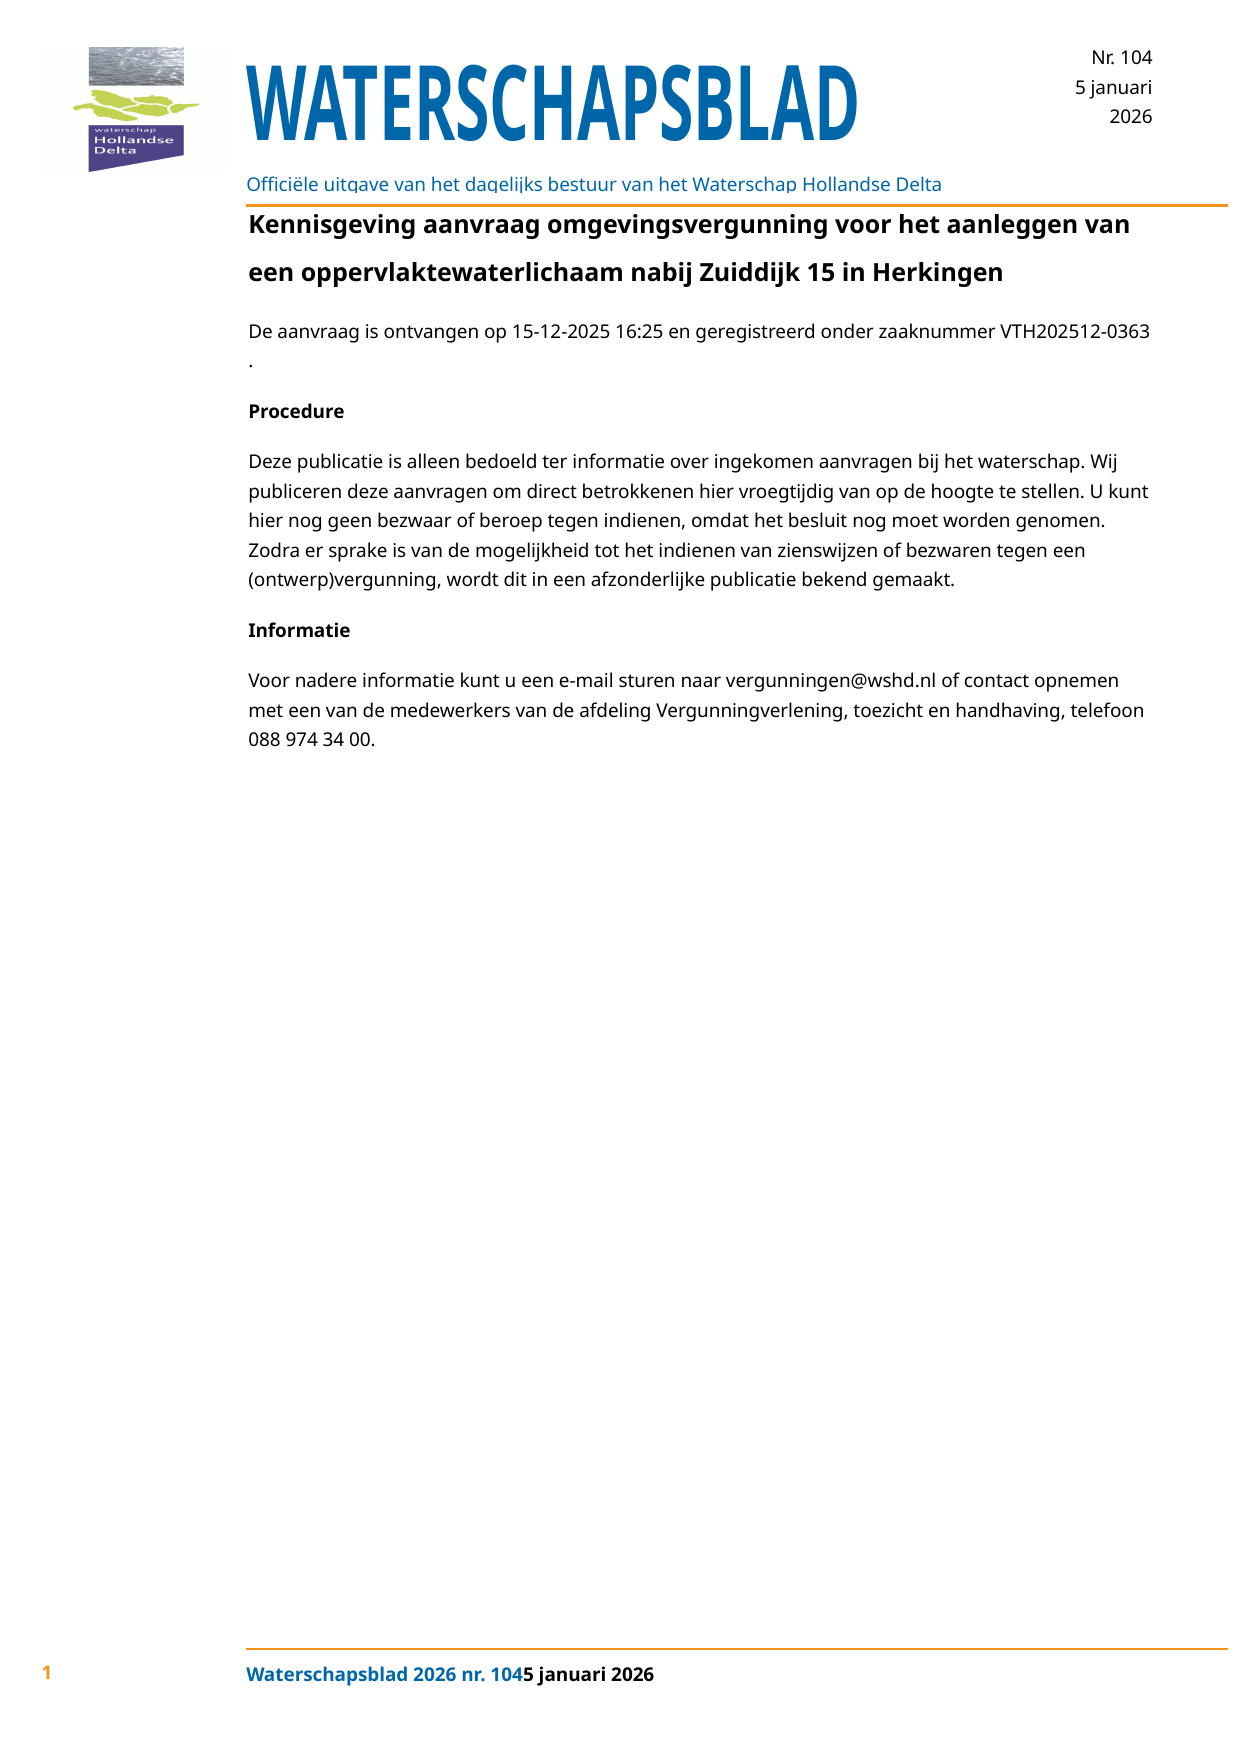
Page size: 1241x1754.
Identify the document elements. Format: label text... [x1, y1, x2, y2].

text De aanvraag is ontvangen op 15-12-2025 16:25 en geregistreerd onder zaaknummer VTH202512-0363 . [248, 318, 1152, 373]
text Informatie [248, 617, 1152, 643]
text Deze publicatie is alleen bedoeld ter informatie over ingekomen aanvragen bij het waterschap. Wij publiceren deze aanvragen om direct betrokkenen hier vroegtijdig van op de hoogte te stellen. U kunt hier nog geen bezwaar of beroep tegen indienen, omdat het besluit nog moet worden genomen. Zodra er sprake is van de mogelijkheid tot het indienen van zienswijzen of bezwaren tegen een (ontwerp)vergunning, wordt dit in een afzonderlijke publicatie bekend gemaakt. [248, 448, 1152, 592]
text Voor nadere informatie kunt u een e-mail sturen naar vergunningen@wshd.nl of contact opnemen met een van de medewerkers van de afdeling Vergunningverlening, toezicht en handhaving, telefoon 088 974 34 00. [248, 667, 1152, 752]
picture [41, 47, 231, 172]
text Kennisgeving aanvraag omgevingsvergunning voor het aanleggen van een oppervlaktewaterlichaam nabij Zuiddijk 15 in Herkingen [248, 207, 1152, 288]
text Procedure [248, 398, 1152, 424]
